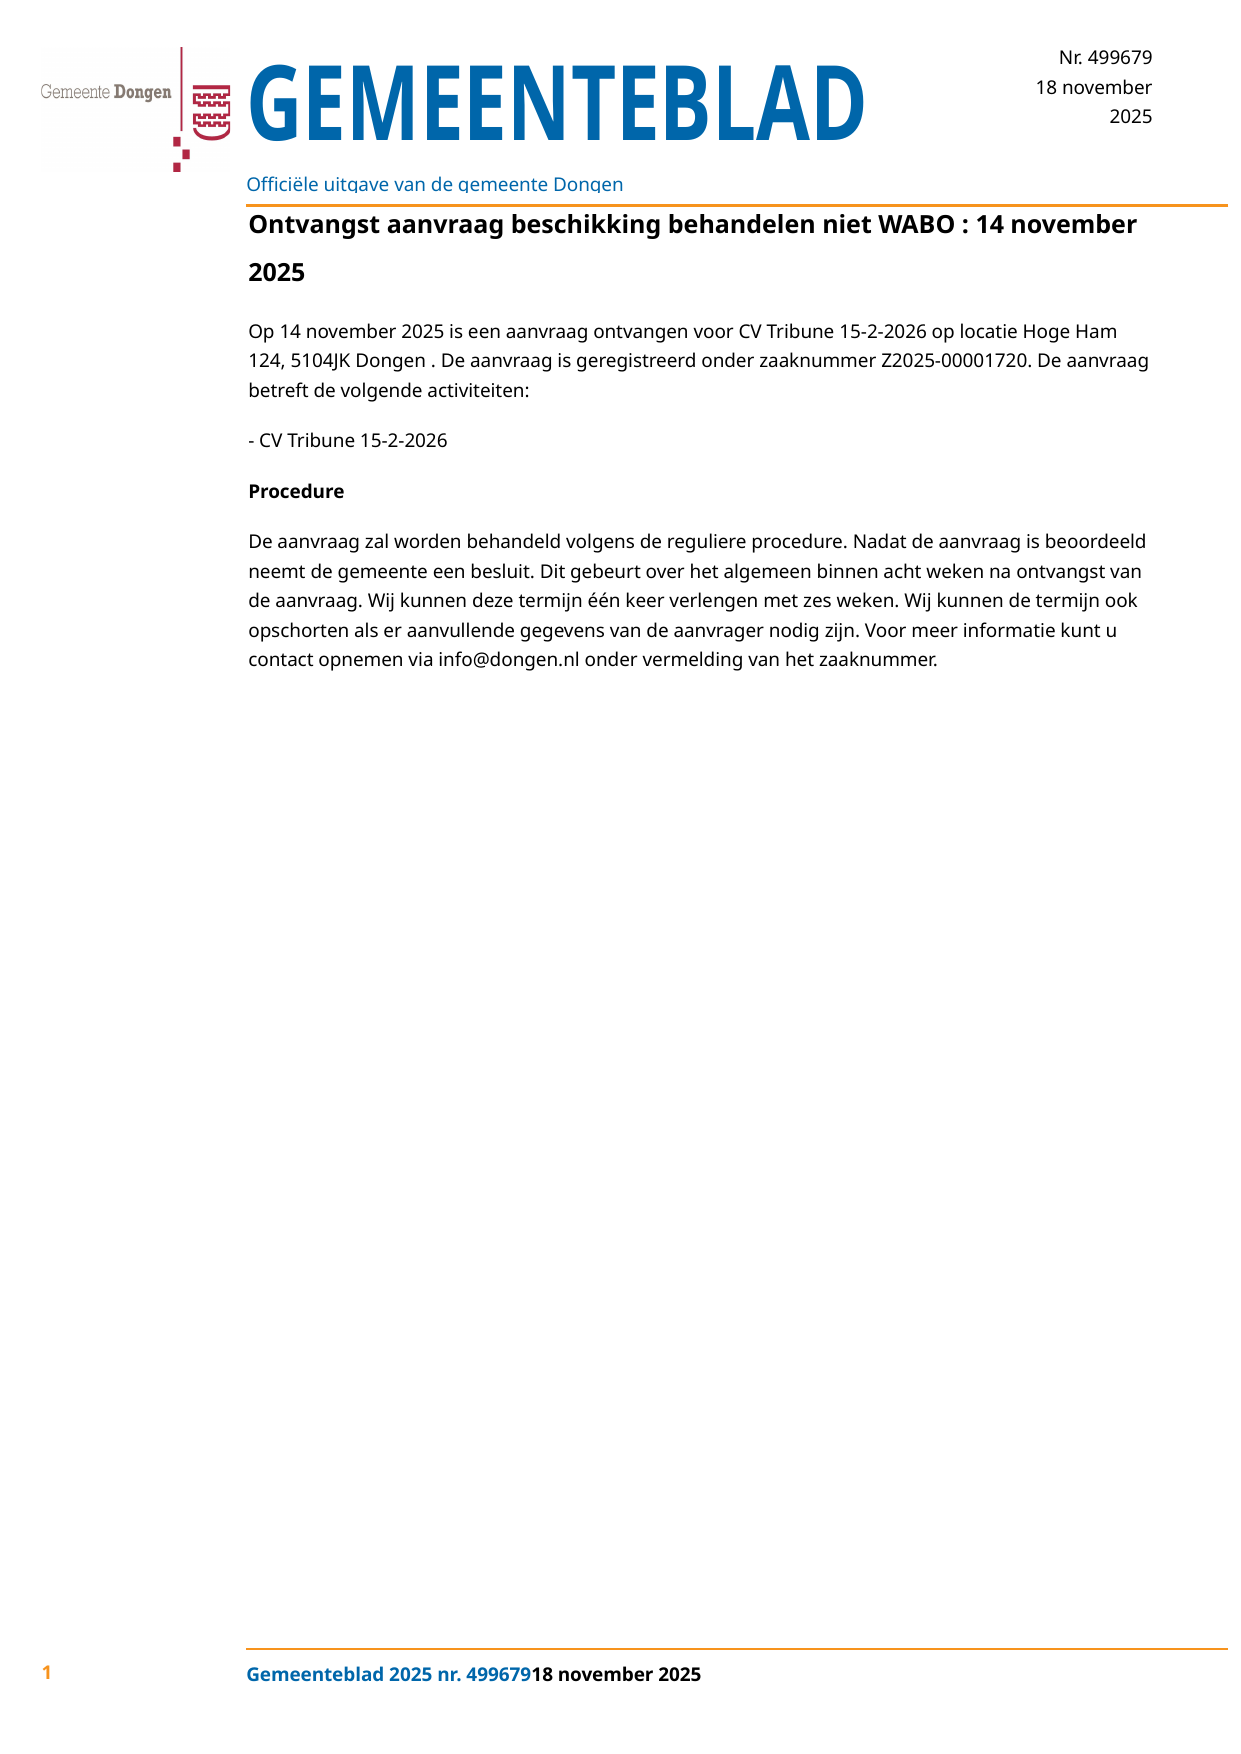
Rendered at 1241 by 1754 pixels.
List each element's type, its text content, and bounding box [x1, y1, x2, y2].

text Op 14 november 2025 is een aanvraag ontvangen voor CV Tribune 15-2-2026 op locatie Hoge Ham 124, 5104JK Dongen . De aanvraag is geregistreerd onder zaaknummer Z2025-00001720. De aanvraag betreft de volgende activiteiten: [248, 318, 1152, 403]
picture [41, 47, 231, 172]
text - CV Tribune 15-2-2026 [248, 427, 1152, 453]
text Procedure [248, 478, 1152, 504]
text Ontvangst aanvraag beschikking behandelen niet WABO : 14 november 2025 [248, 207, 1152, 288]
text De aanvraag zal worden behandeld volgens de reguliere procedure. Nadat de aanvraag is beoordeeld neemt de gemeente een besluit. Dit gebeurt over het algemeen binnen acht weken na ontvangst van de aanvraag. Wij kunnen deze termijn één keer verlengen met zes weken. Wij kunnen de termijn ook opschorten als er aanvullende gegevens van de aanvrager nodig zijn. Voor meer informatie kunt u contact opnemen via info@dongen.nl onder vermelding van het zaaknummer. [248, 528, 1152, 672]
